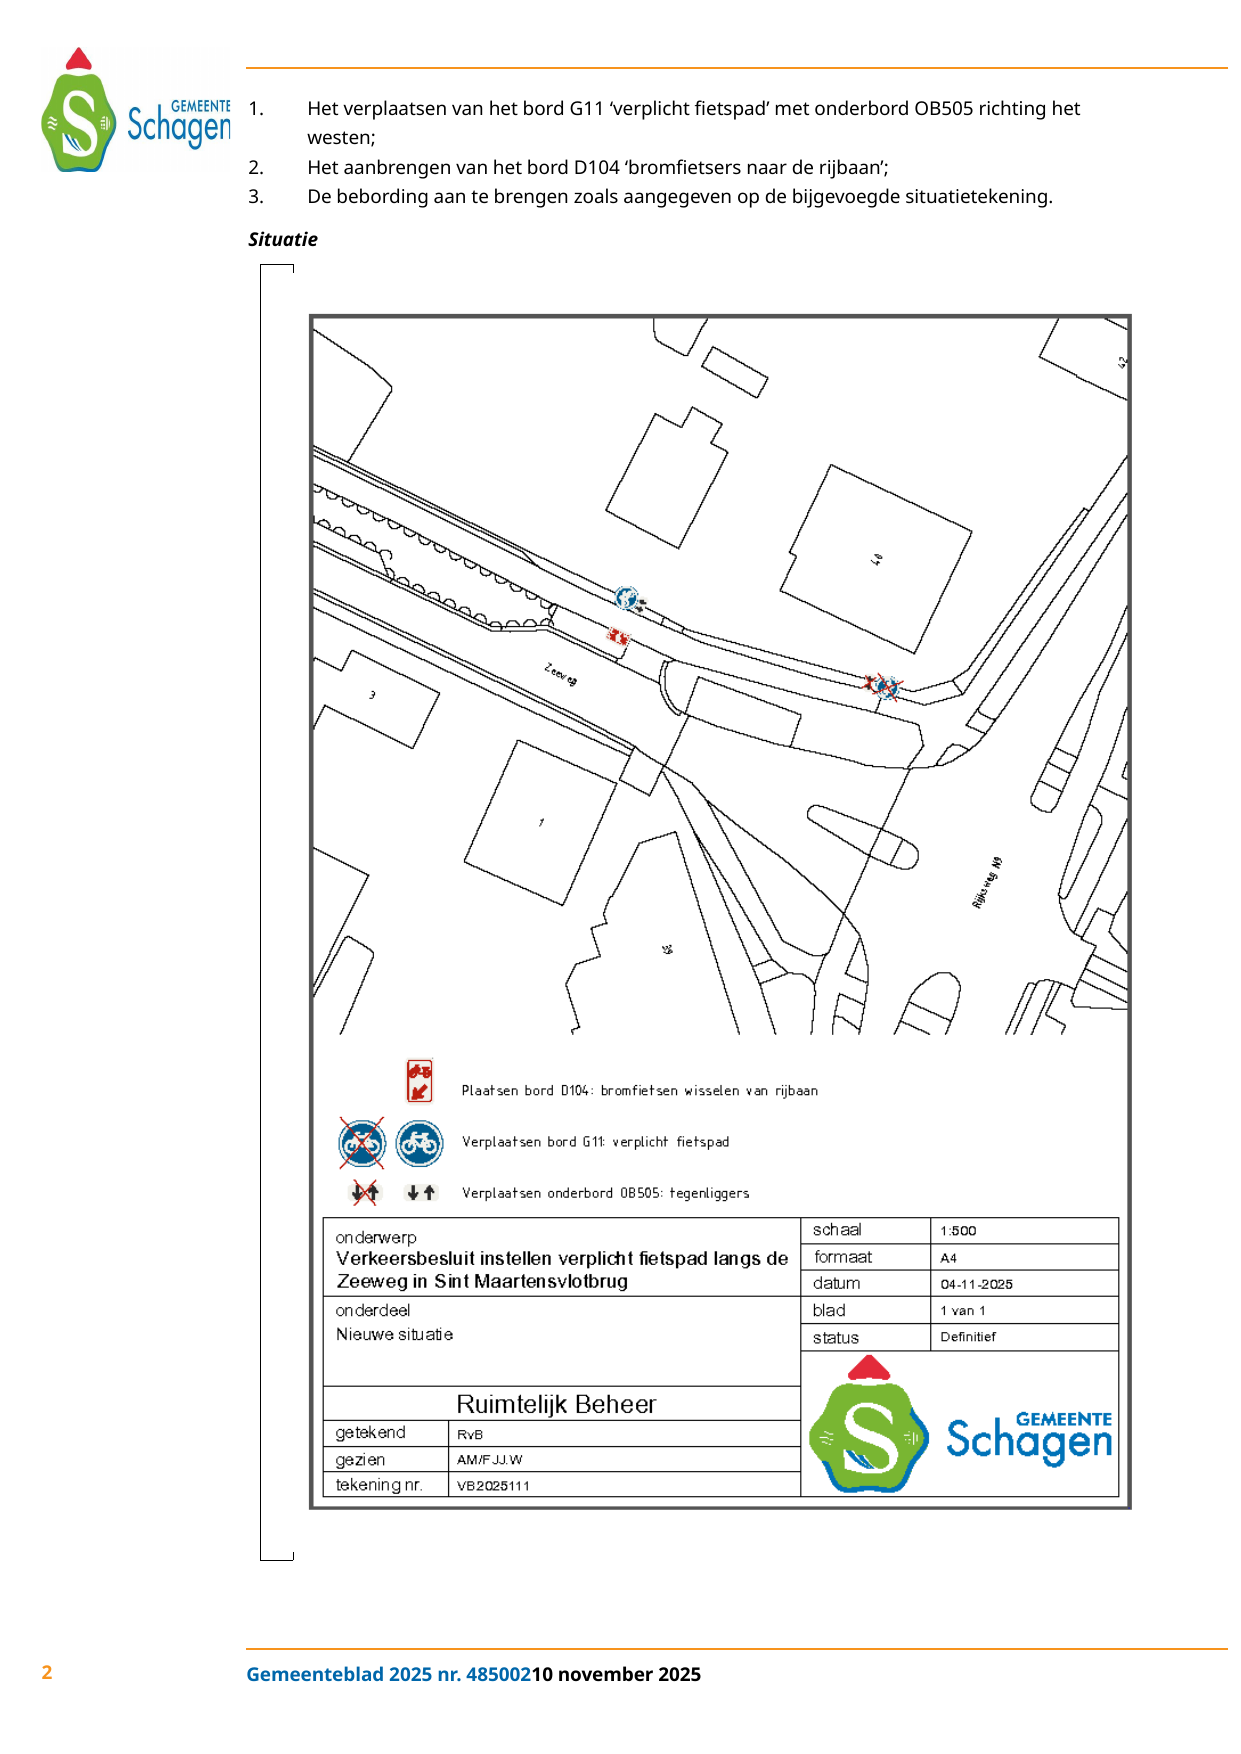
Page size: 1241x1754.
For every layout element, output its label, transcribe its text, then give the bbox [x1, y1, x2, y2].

picture [268, 273, 1173, 1552]
list Het aanbrengen van het bord D104 ‘bromfietsers naar de rijbaan’; [248, 154, 1152, 180]
text Situatie [248, 227, 1152, 252]
picture [41, 47, 231, 172]
list Het verplaatsen van het bord G11 ‘verplicht fietspad’ met onderbord OB505 richting het westen; [248, 95, 1152, 150]
list De bebording aan te brengen zoals aangegeven op de bijgevoegde situatietekening. [248, 183, 1152, 209]
